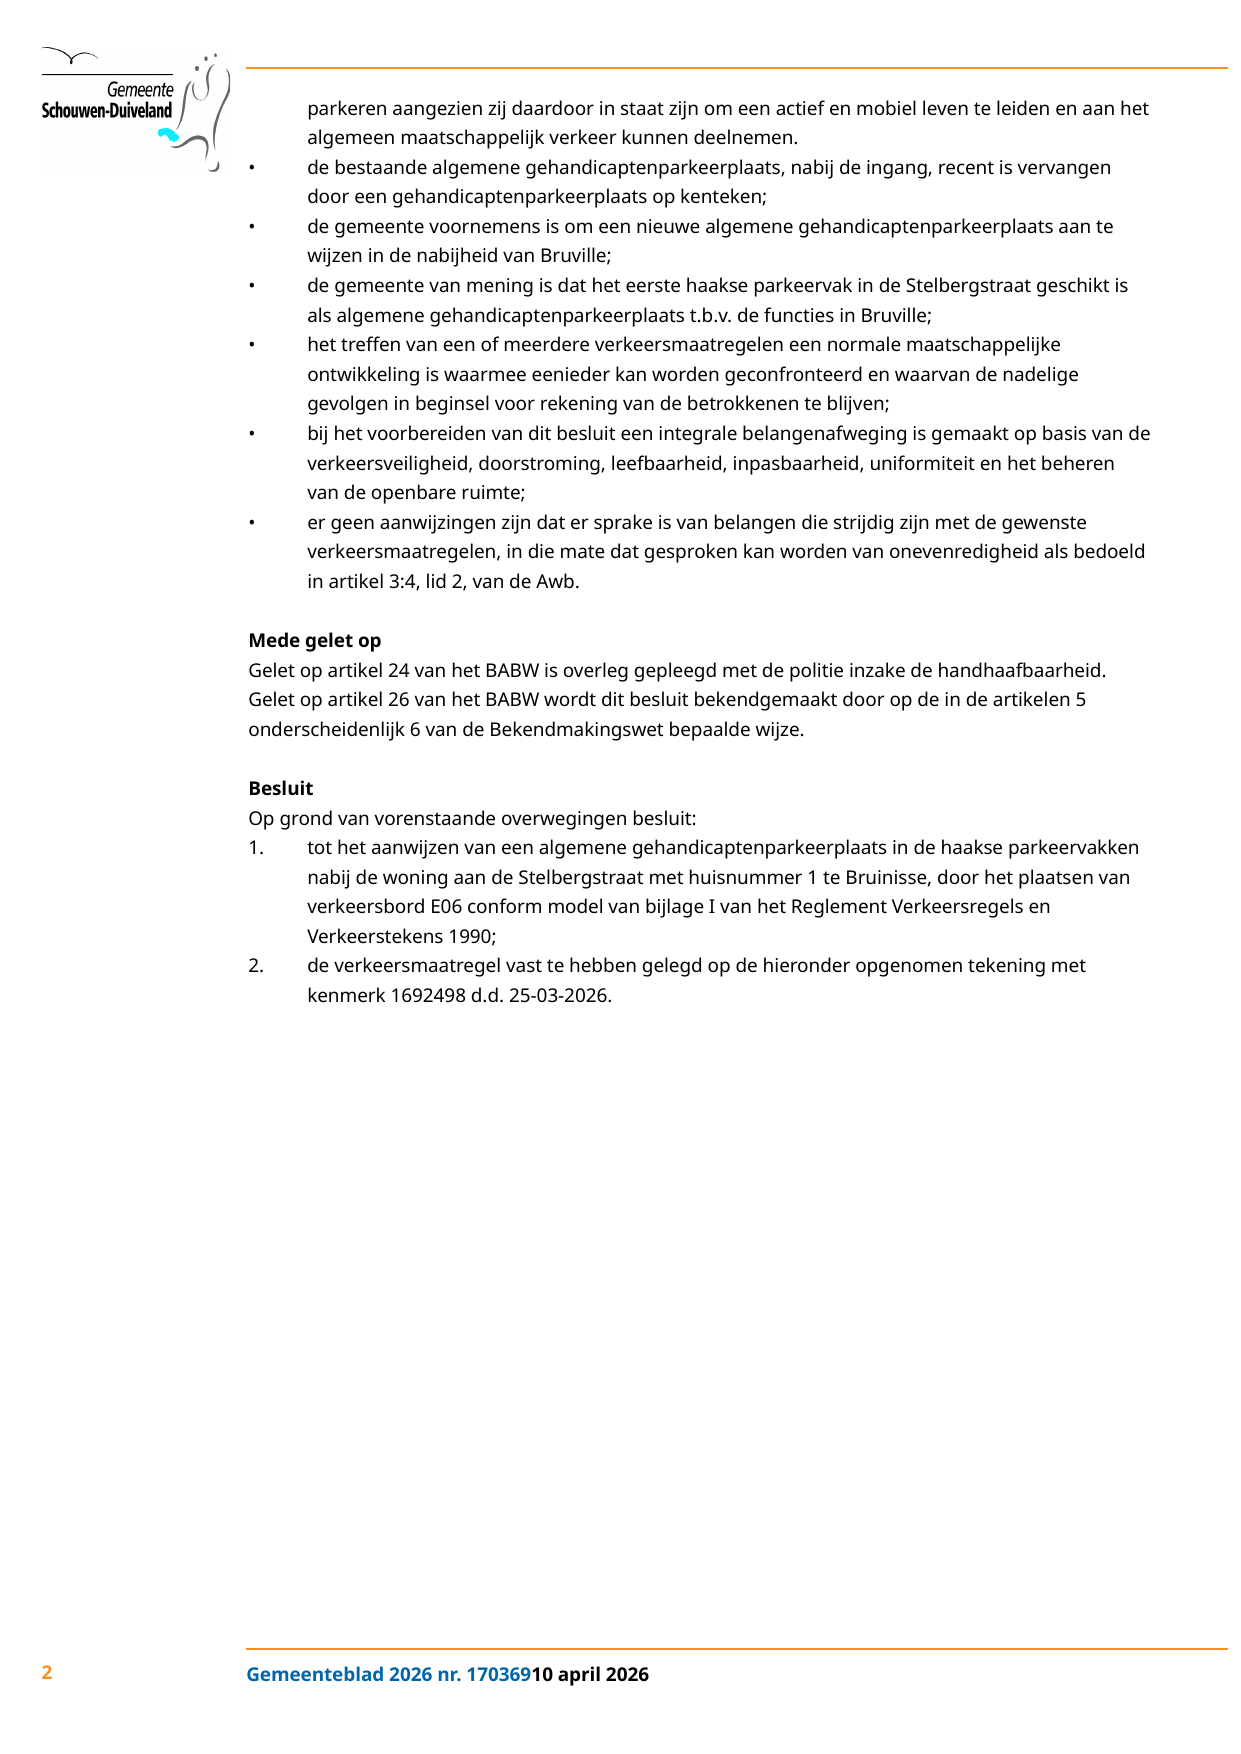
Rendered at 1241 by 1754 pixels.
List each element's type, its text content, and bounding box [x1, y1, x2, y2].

list de bestaande algemene gehandicaptenparkeerplaats, nabij de ingang, recent is vervangen door een gehandicaptenparkeerplaats op kenteken; [248, 154, 1152, 209]
list parkeren aangezien zij daardoor in staat zijn om een actief en mobiel leven te leiden en aan het algemeen maatschappelijk verkeer kunnen deelnemen. [248, 95, 1152, 150]
picture [41, 47, 231, 172]
list het treffen van een of meerdere verkeersmaatregelen een normale maatschappelijke ontwikkeling is waarmee eenieder kan worden geconfronteerd en waarvan de nadelige gevolgen in beginsel voor rekening van de betrokkenen te blijven; [248, 331, 1152, 416]
list de gemeente van mening is dat het eerste haakse parkeervak in de Stelbergstraat geschikt is als algemene gehandicaptenparkeerplaats t.b.v. de functies in Bruville; [248, 272, 1152, 328]
list de verkeersmaatregel vast te hebben gelegd op de hieronder opgenomen tekening met kenmerk 1692498 d.d. 25-03-2026. [248, 953, 1152, 1008]
list er geen aanwijzingen zijn dat er sprake is van belangen die strijdig zijn met de gewenste verkeersmaatregelen, in die mate dat gesproken kan worden van onevenredigheid als bedoeld in artikel 3:4, lid 2, van de Awb. [248, 509, 1152, 594]
text Gelet op artikel 26 van het BABW wordt dit besluit bekendgemaakt door op de in de artikelen 5 onderscheidenlijk 6 van de Bekendmakingswet bepaalde wijze. [248, 686, 1152, 742]
list tot het aanwijzen van een algemene gehandicaptenparkeerplaats in de haakse parkeervakken nabij de woning aan de Stelbergstraat met huisnummer 1 te Bruinisse, door het plaatsen van verkeersbord E06 conform model van bijlage I van het Reglement Verkeersregels en Verkeerstekens 1990; [248, 834, 1152, 949]
list bij het voorbereiden van dit besluit een integrale belangenafweging is gemaakt op basis van de verkeersveiligheid, doorstroming, leefbaarheid, inpasbaarheid, uniformiteit en het beheren van de openbare ruimte; [248, 420, 1152, 505]
list de gemeente voornemens is om een nieuwe algemene gehandicaptenparkeerplaats aan te wijzen in de nabijheid van Bruville; [248, 213, 1152, 268]
text Gelet op artikel 24 van het BABW is overleg gepleegd met de politie inzake de handhaafbaarheid. [248, 657, 1152, 683]
text Op grond van vorenstaande overwegingen besluit: [248, 805, 1152, 831]
text Besluit [248, 775, 1152, 801]
text Mede gelet op [248, 627, 1152, 653]
